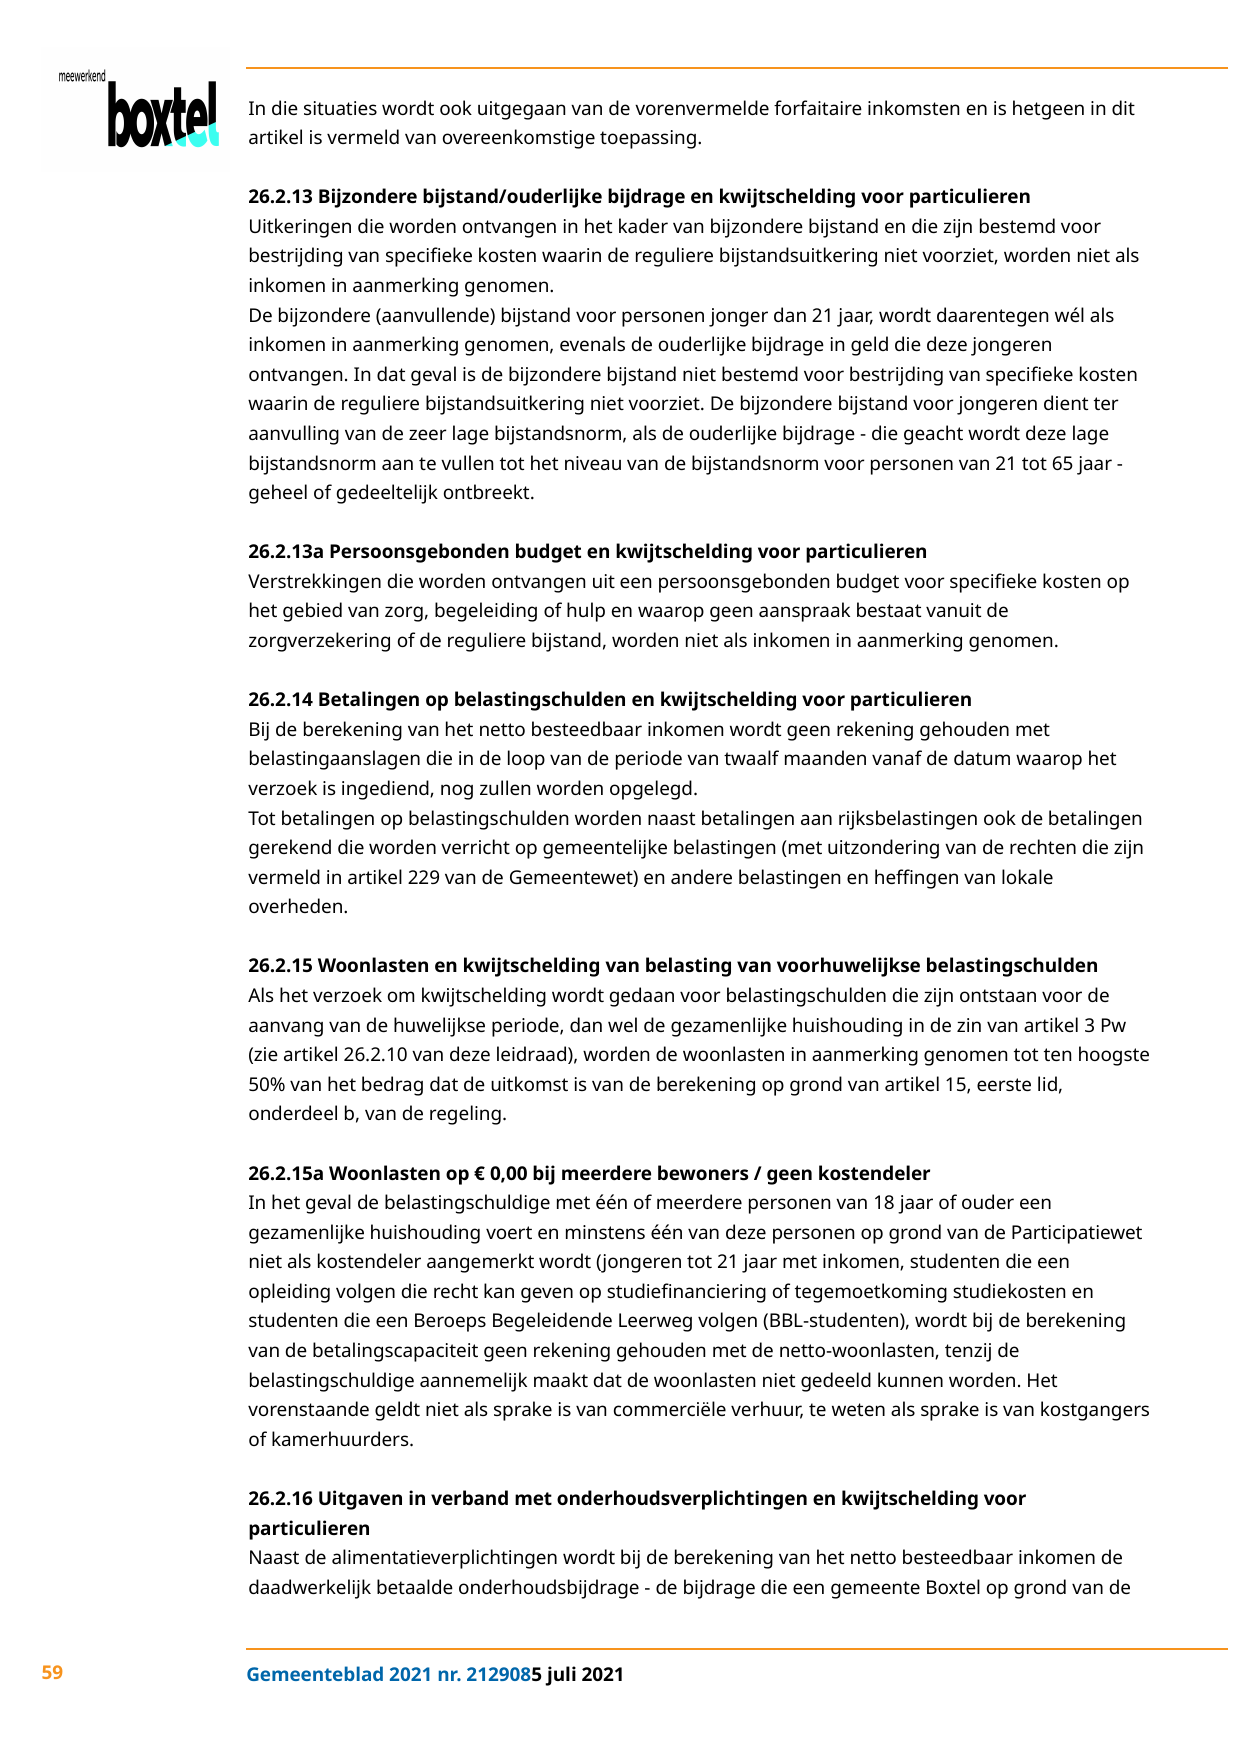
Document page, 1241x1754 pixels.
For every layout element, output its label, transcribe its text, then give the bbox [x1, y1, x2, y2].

text 26.2.16 Uitgaven in verband met onderhoudsverplichtingen en kwijtschelding voor particulieren [248, 1485, 1152, 1541]
text 26.2.14 Betalingen op belastingschulden en kwijtschelding voor particulieren [248, 686, 1152, 712]
text 26.2.15a Woonlasten op € 0,00 bij meerdere bewoners / geen kostendeler [248, 1160, 1152, 1186]
picture [41, 47, 231, 172]
text In die situaties wordt ook uitgegaan van de vorenvermelde forfaitaire inkomsten en is hetgeen in dit artikel is vermeld van overeenkomstige toepassing. [248, 95, 1152, 150]
text 26.2.13 Bijzondere bijstand/ouderlijke bijdrage en kwijtschelding voor particulieren [248, 183, 1152, 209]
text In het geval de belastingschuldige met één of meerdere personen van 18 jaar of ouder een gezamenlijke huishouding voert en minstens één van deze personen op grond van de Participatiewet niet als kostendeler aangemerkt wordt (jongeren tot 21 jaar met inkomen, studenten die een opleiding volgen die recht kan geven op studiefinanciering of tegemoetkoming studiekosten en studenten die een Beroeps Begeleidende Leerweg volgen (BBL-studenten), wordt bij de berekening van de betalingscapaciteit geen rekening gehouden met de netto-woonlasten, tenzij de belastingschuldige aannemelijk maakt dat de woonlasten niet gedeeld kunnen worden. Het vorenstaande geldt niet als sprake is van commerciële verhuur, te weten als sprake is van kostgangers of kamerhuurders. [248, 1189, 1152, 1452]
text 26.2.15 Woonlasten en kwijtschelding van belasting van voorhuwelijkse belastingschulden [248, 953, 1152, 978]
text Naast de alimentatieverplichtingen wordt bij de berekening van het netto besteedbaar inkomen de daadwerkelijk betaalde onderhoudsbijdrage - de bijdrage die een gemeente Boxtel op grond van de [248, 1544, 1152, 1600]
text De bijzondere (aanvullende) bijstand voor personen jonger dan 21 jaar, wordt daarentegen wél als inkomen in aanmerking genomen, evenals de ouderlijke bijdrage in geld die deze jongeren ontvangen. In dat geval is de bijzondere bijstand niet bestemd voor bestrijding van specifieke kosten waarin de reguliere bijstandsuitkering niet voorziet. De bijzondere bijstand voor jongeren dient ter aanvulling van de zeer lage bijstandsnorm, als de ouderlijke bijdrage - die geacht wordt deze lage bijstandsnorm aan te vullen tot het niveau van de bijstandsnorm voor personen van 21 tot 65 jaar - geheel of gedeeltelijk ontbreekt. [248, 302, 1152, 505]
text 26.2.13a Persoonsgebonden budget en kwijtschelding voor particulieren [248, 538, 1152, 564]
text Als het verzoek om kwijtschelding wordt gedaan voor belastingschulden die zijn ontstaan voor de aanvang van de huwelijkse periode, dan wel de gezamenlijke huishouding in de zin van artikel 3 Pw (zie artikel 26.2.10 van deze leidraad), worden de woonlasten in aanmerking genomen tot ten hoogste 50% van het bedrag dat de uitkomst is van de berekening op grond van artikel 15, eerste lid, onderdeel b, van de regeling. [248, 982, 1152, 1126]
text Bij de berekening van het netto besteedbaar inkomen wordt geen rekening gehouden met belastingaanslagen die in de loop van de periode van twaalf maanden vanaf de datum waarop het verzoek is ingediend, nog zullen worden opgelegd. [248, 716, 1152, 801]
text Tot betalingen op belastingschulden worden naast betalingen aan rijksbelastingen ook de betalingen gerekend die worden verricht op gemeentelijke belastingen (met uitzondering van de rechten die zijn vermeld in artikel 229 van de Gemeentewet) en andere belastingen en heffingen van lokale overheden. [248, 805, 1152, 919]
text Verstrekkingen die worden ontvangen uit een persoonsgebonden budget voor specifieke kosten op het gebied van zorg, begeleiding of hulp en waarop geen aanspraak bestaat vanuit de zorgverzekering of de reguliere bijstand, worden niet als inkomen in aanmerking genomen. [248, 568, 1152, 653]
text Uitkeringen die worden ontvangen in het kader van bijzondere bijstand en die zijn bestemd voor bestrijding van specifieke kosten waarin de reguliere bijstandsuitkering niet voorziet, worden niet als inkomen in aanmerking genomen. [248, 213, 1152, 298]
